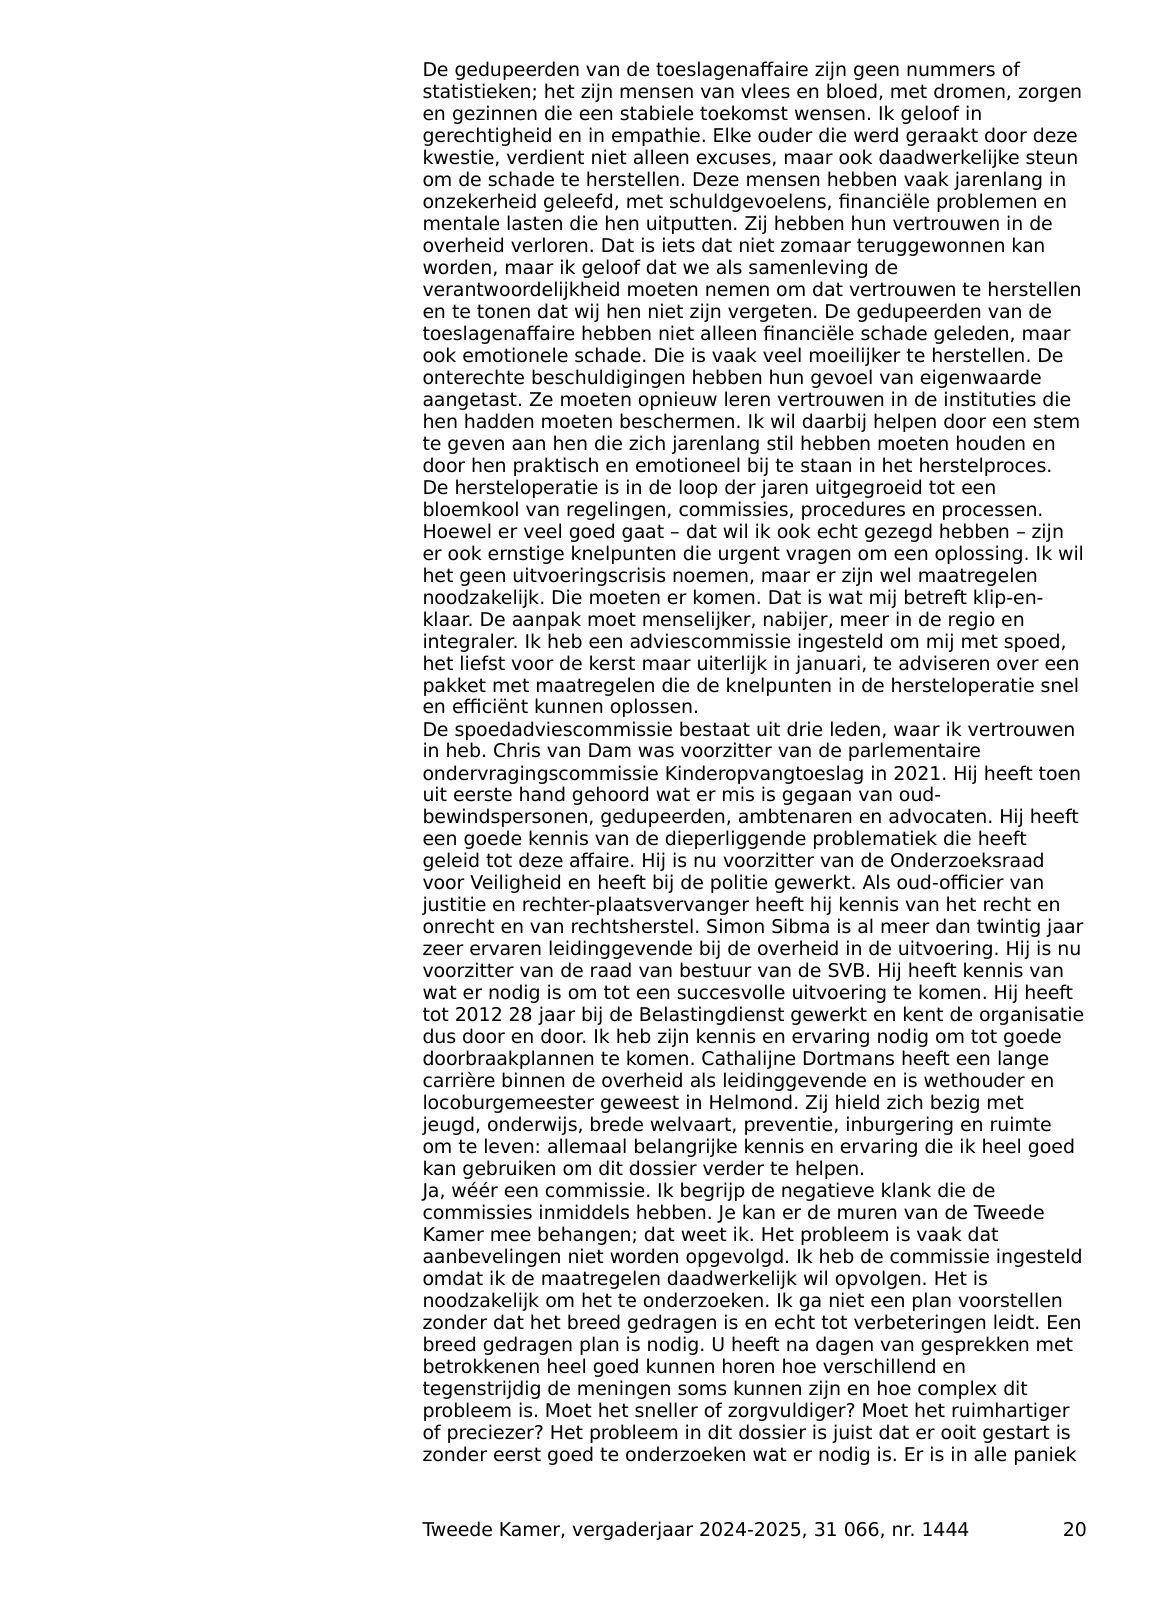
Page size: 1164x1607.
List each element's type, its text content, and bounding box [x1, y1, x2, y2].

text De hersteloperatie is in de loop der jaren uitgegroeid tot een bloemkool van regelingen, commissies, procedures en processen. Hoewel er veel goed gaat – dat wil ik ook echt gezegd hebben – zijn er ook ernstige knelpunten die urgent vragen om een oplossing. Ik wil het geen uitvoeringscrisis noemen, maar er zijn wel maatregelen noodzakelijk. Die moeten er komen. Dat is wat mij betreft klip-en-klaar. De aanpak moet menselijker, nabijer, meer in de regio en integraler. Ik heb een adviescommissie ingesteld om mij met spoed, het liefst voor de kerst maar uiterlijk in januari, te adviseren over een pakket met maatregelen die de knelpunten in de hersteloperatie snel en efficiënt kunnen oplossen. [422, 477, 1087, 718]
text De spoedadviescommissie bestaat uit drie leden, waar ik vertrouwen in heb. Chris van Dam was voorzitter van de parlementaire ondervragingscommissie Kinderopvangtoeslag in 2021. Hij heeft toen uit eerste hand gehoord wat er mis is gegaan van oud-bewindspersonen, gedupeerden, ambtenaren en advocaten. Hij heeft een goede kennis van de dieperliggende problematiek die heeft geleid tot deze affaire. Hij is nu voorzitter van de Onderzoeksraad voor Veiligheid en heeft bij de politie gewerkt. Als oud-officier van justitie en rechter-plaatsvervanger heeft hij kennis van het recht en onrecht en van rechtsherstel. Simon Sibma is al meer dan twintig jaar zeer ervaren leidinggevende bij de overheid in de uitvoering. Hij is nu voorzitter van de raad van bestuur van de SVB. Hij heeft kennis van wat er nodig is om tot een succesvolle uitvoering te komen. Hij heeft tot 2012 28 jaar bij de Belastingdienst gewerkt en kent de organisatie dus door en door. Ik heb zijn kennis en ervaring nodig om tot goede doorbraakplannen te komen. Cathalijne Dortmans heeft een lange carrière binnen de overheid als leidinggevende en is wethouder en locoburgemeester geweest in Helmond. Zij hield zich bezig met jeugd, onderwijs, brede welvaart, preventie, inburgering en ruimte om te leven: allemaal belangrijke kennis en ervaring die ik heel goed kan gebruiken om dit dossier verder te helpen. [422, 718, 1087, 1180]
text De gedupeerden van de toeslagenaffaire zijn geen nummers of statistieken; het zijn mensen van vlees en bloed, met dromen, zorgen en gezinnen die een stabiele toekomst wensen. Ik geloof in gerechtigheid en in empathie. Elke ouder die werd geraakt door deze kwestie, verdient niet alleen excuses, maar ook daadwerkelijke steun om de schade te herstellen. Deze mensen hebben vaak jarenlang in onzekerheid geleefd, met schuldgevoelens, financiële problemen en mentale lasten die hen uitputten. Zij hebben hun vertrouwen in de overheid verloren. Dat is iets dat niet zomaar teruggewonnen kan worden, maar ik geloof dat we als samenleving de verantwoordelijkheid moeten nemen om dat vertrouwen te herstellen en te tonen dat wij hen niet zijn vergeten. De gedupeerden van de toeslagenaffaire hebben niet alleen financiële schade geleden, maar ook emotionele schade. Die is vaak veel moeilijker te herstellen. De onterechte beschuldigingen hebben hun gevoel van eigenwaarde aangetast. Ze moeten opnieuw leren vertrouwen in de instituties die hen hadden moeten beschermen. Ik wil daarbij helpen door een stem te geven aan hen die zich jarenlang stil hebben moeten houden en door hen praktisch en emotioneel bij te staan in het herstelproces. [422, 59, 1087, 477]
text Ja, wéér een commissie. Ik begrijp de negatieve klank die de commissies inmiddels hebben. Je kan er de muren van de Tweede Kamer mee behangen; dat weet ik. Het probleem is vaak dat aanbevelingen niet worden opgevolgd. Ik heb de commissie ingesteld omdat ik de maatregelen daadwerkelijk wil opvolgen. Het is noodzakelijk om het te onderzoeken. Ik ga niet een plan voorstellen zonder dat het breed gedragen is en echt tot verbeteringen leidt. Een breed gedragen plan is nodig. U heeft na dagen van gesprekken met betrokkenen heel goed kunnen horen hoe verschillend en tegenstrijdig de meningen soms kunnen zijn en hoe complex dit probleem is. Moet het sneller of zorgvuldiger? Moet het ruimhartiger of preciezer? Het probleem in dit dossier is juist dat er ooit gestart is zonder eerst goed te onderzoeken wat er nodig is. Er is in alle paniek [422, 1180, 1087, 1466]
